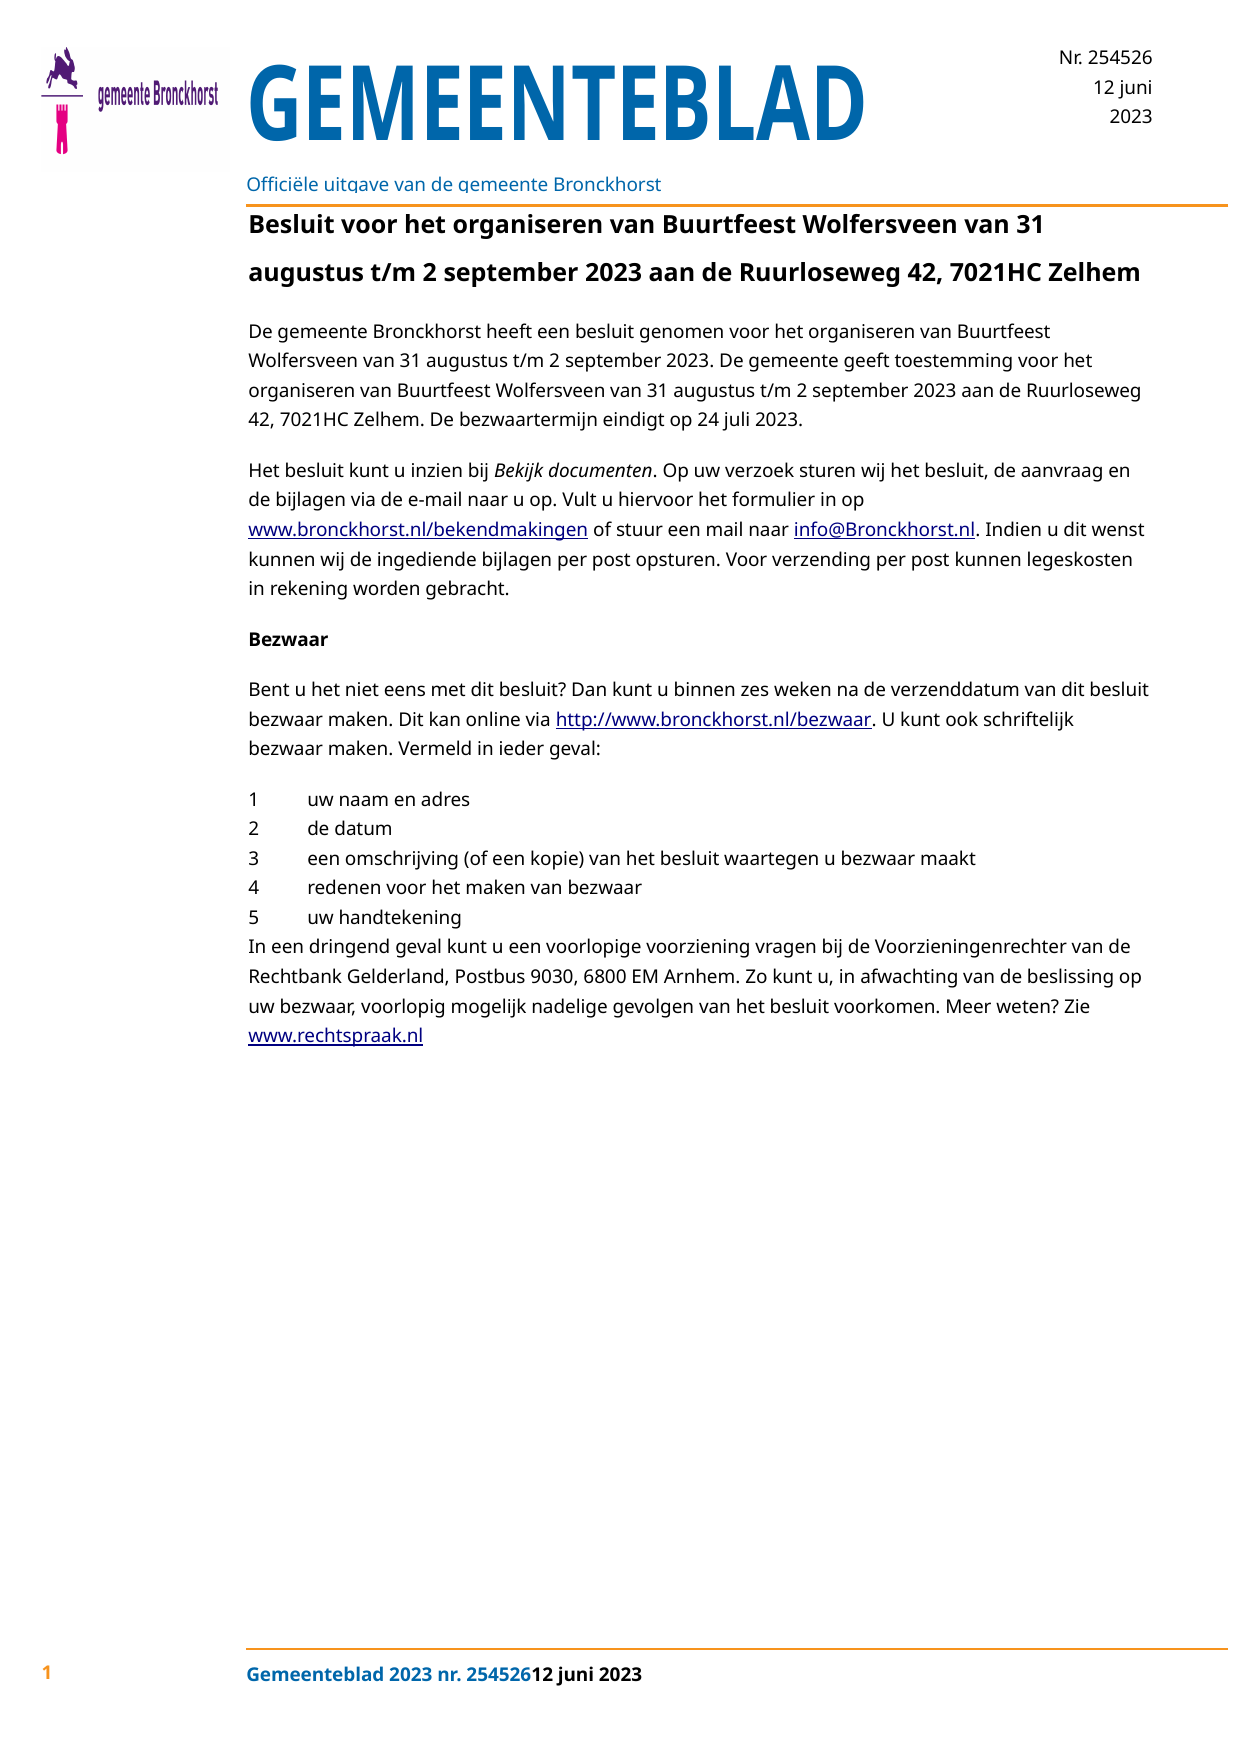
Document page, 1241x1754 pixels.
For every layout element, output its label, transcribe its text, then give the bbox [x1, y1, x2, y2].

list redenen voor het maken van bezwaar [248, 874, 1152, 900]
list uw naam en adres [248, 786, 1152, 812]
text De gemeente Bronckhorst heeft een besluit genomen voor het organiseren van Buurtfeest Wolfersveen van 31 augustus t/m 2 september 2023. De gemeente geeft toestemming voor het organiseren van Buurtfeest Wolfersveen van 31 augustus t/m 2 september 2023 aan de Ruurloseweg 42, 7021HC Zelhem. De bezwaartermijn eindigt op 24 juli 2023. [248, 318, 1152, 432]
text Het besluit kunt u inzien bij Bekijk documenten. Op uw verzoek sturen wij het besluit, de aanvraag en de bijlagen via de e-mail naar u op. Vult u hiervoor het formulier in op www.bronckhorst.nl/bekendmakingen of stuur een mail naar info@Bronckhorst.nl. Indien u dit wenst kunnen wij de ingediende bijlagen per post opsturen. Voor verzending per post kunnen legeskosten in rekening worden gebracht. [248, 457, 1152, 601]
picture [41, 47, 231, 172]
list uw handtekening [248, 904, 1152, 930]
list de datum [248, 815, 1152, 841]
text Bent u het niet eens met dit besluit? Dan kunt u binnen zes weken na de verzenddatum van dit besluit bezwaar maken. Dit kan online via http://www.bronckhorst.nl/bezwaar. U kunt ook schriftelijk bezwaar maken. Vermeld in ieder geval: [248, 676, 1152, 761]
text In een dringend geval kunt u een voorlopige voorziening vragen bij de Voorzieningenrechter van de Rechtbank Gelderland, Postbus 9030, 6800 EM Arnhem. Zo kunt u, in afwachting van de beslissing op uw bezwaar, voorlopig mogelijk nadelige gevolgen van het besluit voorkomen. Meer weten? Zie www.rechtspraak.nl [248, 934, 1152, 1048]
text Besluit voor het organiseren van Buurtfeest Wolfersveen van 31 augustus t/m 2 september 2023 aan de Ruurloseweg 42, 7021HC Zelhem [248, 207, 1152, 288]
text Bezwaar [248, 626, 1152, 652]
list een omschrijving (of een kopie) van het besluit waartegen u bezwaar maakt [248, 845, 1152, 871]
